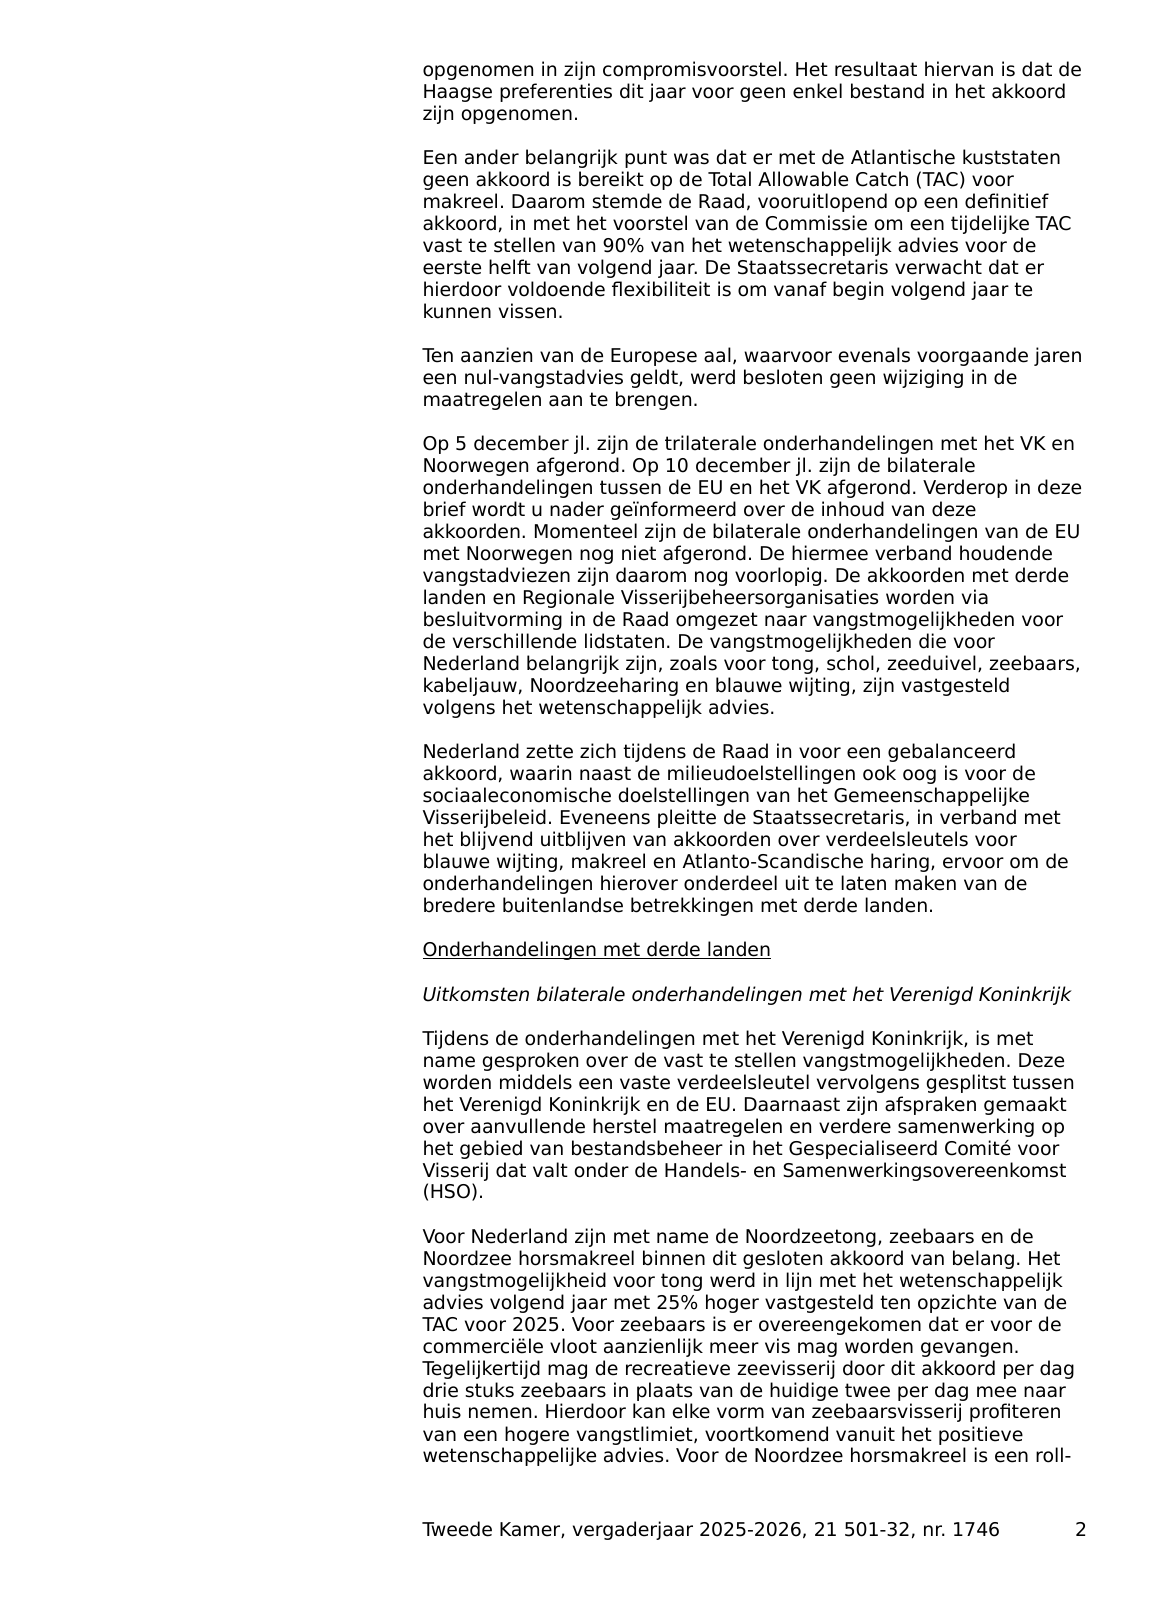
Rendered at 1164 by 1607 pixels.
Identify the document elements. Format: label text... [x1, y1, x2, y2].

subtitle Uitkomsten bilaterale onderhandelingen met het Verenigd Koninkrijk [422, 983, 1087, 1005]
text opgenomen in zijn compromisvoorstel. Het resultaat hiervan is dat de Haagse preferenties dit jaar voor geen enkel bestand in het akkoord zijn opgenomen. [422, 59, 1087, 125]
text Voor Nederland zijn met name de Noordzeetong, zeebaars en de Noordzee horsmakreel binnen dit gesloten akkoord van belang. Het vangstmogelijkheid voor tong werd in lijn met het wetenschappelijk advies volgend jaar met 25% hoger vastgesteld ten opzichte van de TAC voor 2025. Voor zeebaars is er overeengekomen dat er voor de commerciële vloot aanzienlijk meer vis mag worden gevangen. Tegelijkertijd mag de recreatieve zeevisserij door dit akkoord per dag drie stuks zeebaars in plaats van de huidige twee per dag mee naar huis nemen. Hierdoor kan elke vorm van zeebaarsvisserij profiteren van een hogere vangstlimiet, voortkomend vanuit het positieve wetenschappelijke advies. Voor de Noordzee horsmakreel is een roll- [422, 1226, 1087, 1467]
text Een ander belangrijk punt was dat er met de Atlantische kuststaten geen akkoord is bereikt op de Total Allowable Catch (TAC) voor makreel. Daarom stemde de Raad, vooruitlopend op een definitief akkoord, in met het voorstel van de Commissie om een tijdelijke TAC vast te stellen van 90% van het wetenschappelijk advies voor de eerste helft van volgend jaar. De Staatssecretaris verwacht dat er hierdoor voldoende flexibiliteit is om vanaf begin volgend jaar te kunnen vissen. [422, 147, 1087, 323]
text Ten aanzien van de Europese aal, waarvoor evenals voorgaande jaren een nul-vangstadvies geldt, werd besloten geen wijziging in de maatregelen aan te brengen. [422, 345, 1087, 411]
text Op 5 december jl. zijn de trilaterale onderhandelingen met het VK en Noorwegen afgerond. Op 10 december jl. zijn de bilaterale onderhandelingen tussen de EU en het VK afgerond. Verderop in deze brief wordt u nader geïnformeerd over de inhoud van deze akkoorden. Momenteel zijn de bilaterale onderhandelingen van de EU met Noorwegen nog niet afgerond. De hiermee verband houdende vangstadviezen zijn daarom nog voorlopig. De akkoorden met derde landen en Regionale Visserijbeheersorganisaties worden via besluitvorming in de Raad omgezet naar vangstmogelijkheden voor de verschillende lidstaten. De vangstmogelijkheden die voor Nederland belangrijk zijn, zoals voor tong, schol, zeeduivel, zeebaars, kabeljauw, Noordzeeharing en blauwe wijting, zijn vastgesteld volgens het wetenschappelijk advies. [422, 433, 1087, 719]
subtitle Onderhandelingen met derde landen [422, 939, 1087, 961]
text Tijdens de onderhandelingen met het Verenigd Koninkrijk, is met name gesproken over de vast te stellen vangstmogelijkheden. Deze worden middels een vaste verdeelsleutel vervolgens gesplitst tussen het Verenigd Koninkrijk en de EU. Daarnaast zijn afspraken gemaakt over aanvullende herstel maatregelen en verdere samenwerking op het gebied van bestandsbeheer in het Gespecialiseerd Comité voor Visserij dat valt onder de Handels- en Samenwerkingsovereenkomst (HSO). [422, 1028, 1087, 1203]
text Nederland zette zich tijdens de Raad in voor een gebalanceerd akkoord, waarin naast de milieudoelstellingen ook oog is voor de sociaaleconomische doelstellingen van het Gemeenschappelijke Visserijbeleid. Eveneens pleitte de Staatssecretaris, in verband met het blijvend uitblijven van akkoorden over verdeelsleutels voor blauwe wijting, makreel en Atlanto-Scandische haring, ervoor om de onderhandelingen hierover onderdeel uit te laten maken van de bredere buitenlandse betrekkingen met derde landen. [422, 741, 1087, 917]
